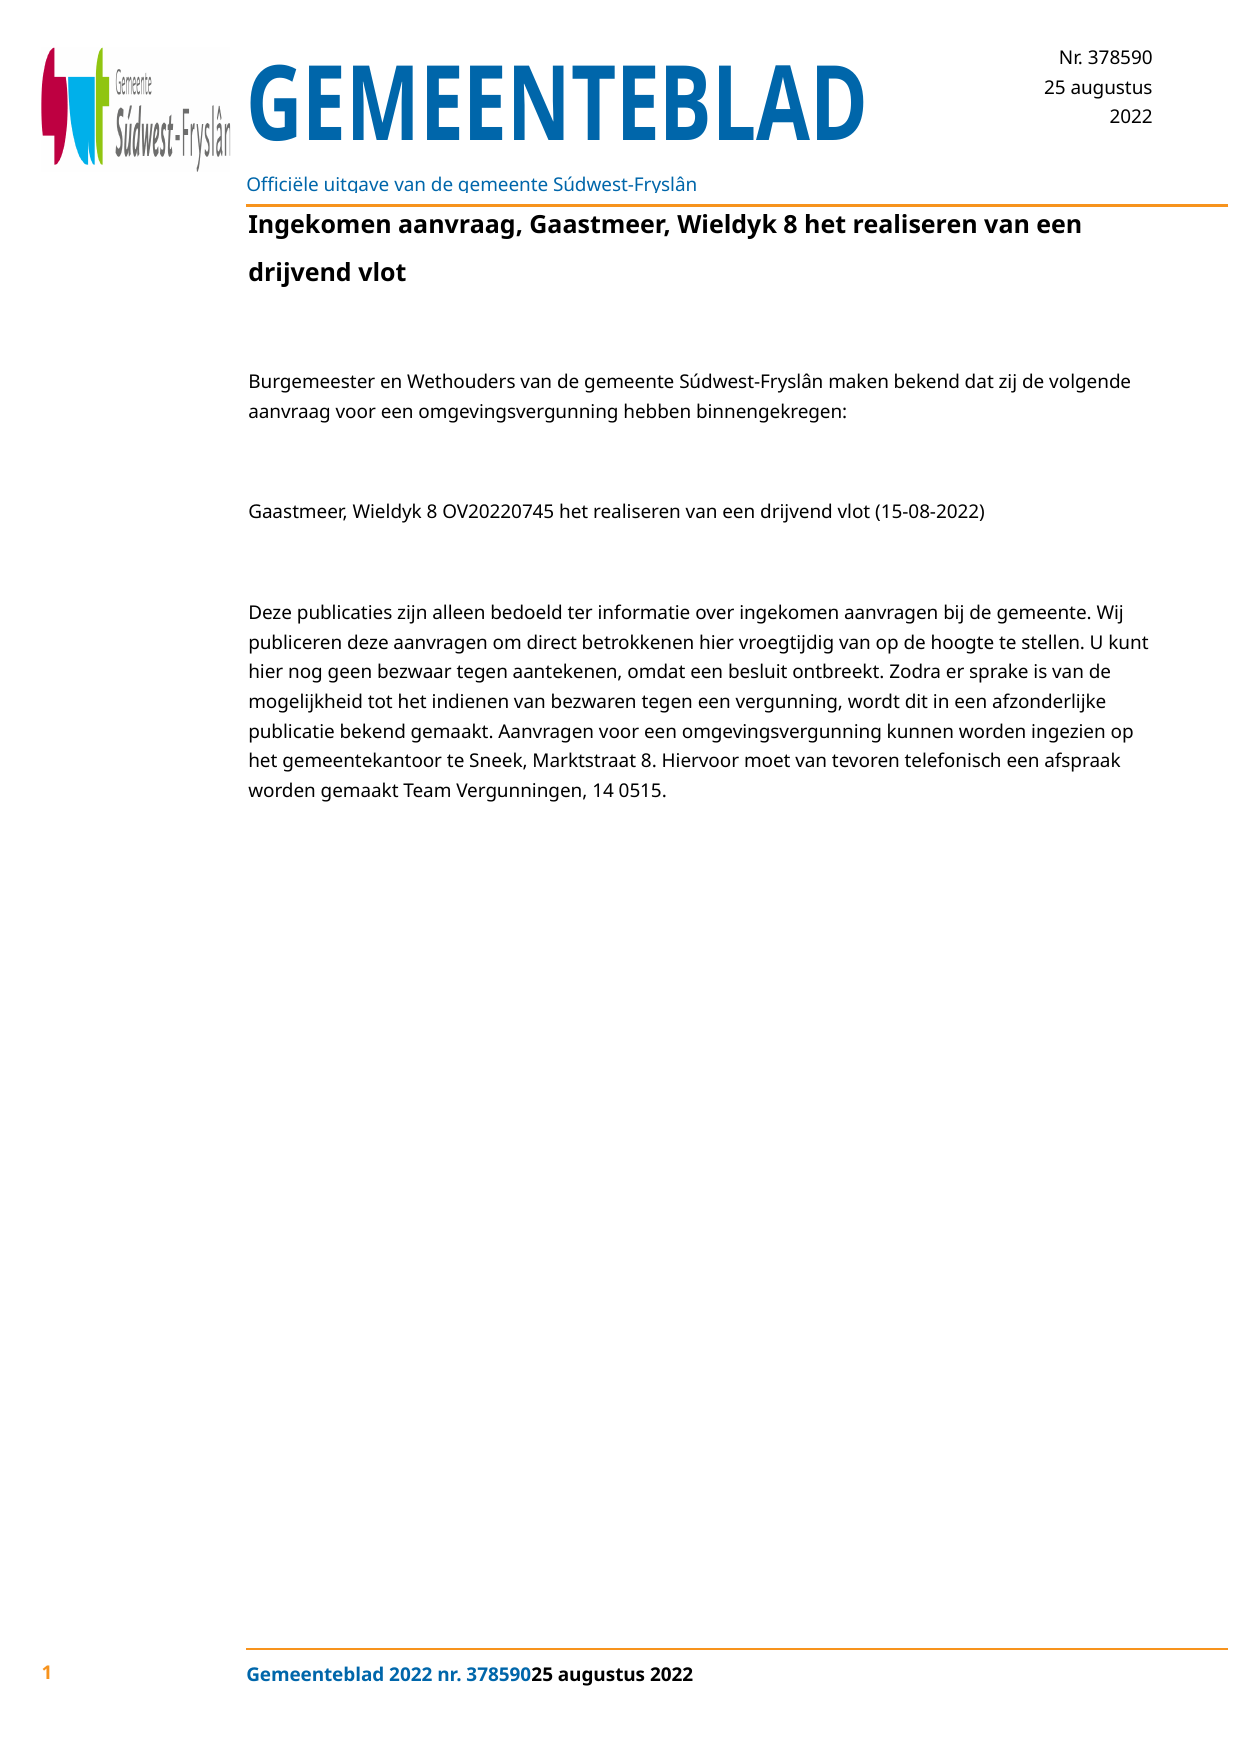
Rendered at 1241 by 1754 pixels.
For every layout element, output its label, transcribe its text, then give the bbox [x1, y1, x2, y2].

picture [41, 47, 231, 172]
text Deze publicaties zijn alleen bedoeld ter informatie over ingekomen aanvragen bij de gemeente. Wij publiceren deze aanvragen om direct betrokkenen hier vroegtijdig van op de hoogte te stellen. U kunt hier nog geen bezwaar tegen aantekenen, omdat een besluit ontbreekt. Zodra er sprake is van de mogelijkheid tot het indienen van bezwaren tegen een vergunning, wordt dit in een afzonderlijke publicatie bekend gemaakt. Aanvragen voor een omgevingsvergunning kunnen worden ingezien op het gemeentekantoor te Sneek, Marktstraat 8. Hiervoor moet van tevoren telefonisch een afspraak worden gemaakt Team Vergunningen, 14 0515. [248, 599, 1152, 803]
text Burgemeester en Wethouders van de gemeente Súdwest-Fryslân maken bekend dat zij de volgende aanvraag voor een omgevingsvergunning hebben binnengekregen: [248, 368, 1152, 424]
text Gaastmeer, Wieldyk 8 OV20220745 het realiseren van een drijvend vlot (15-08-2022) [248, 499, 1152, 524]
text Ingekomen aanvraag, Gaastmeer, Wieldyk 8 het realiseren van een drijvend vlot [248, 207, 1152, 288]
